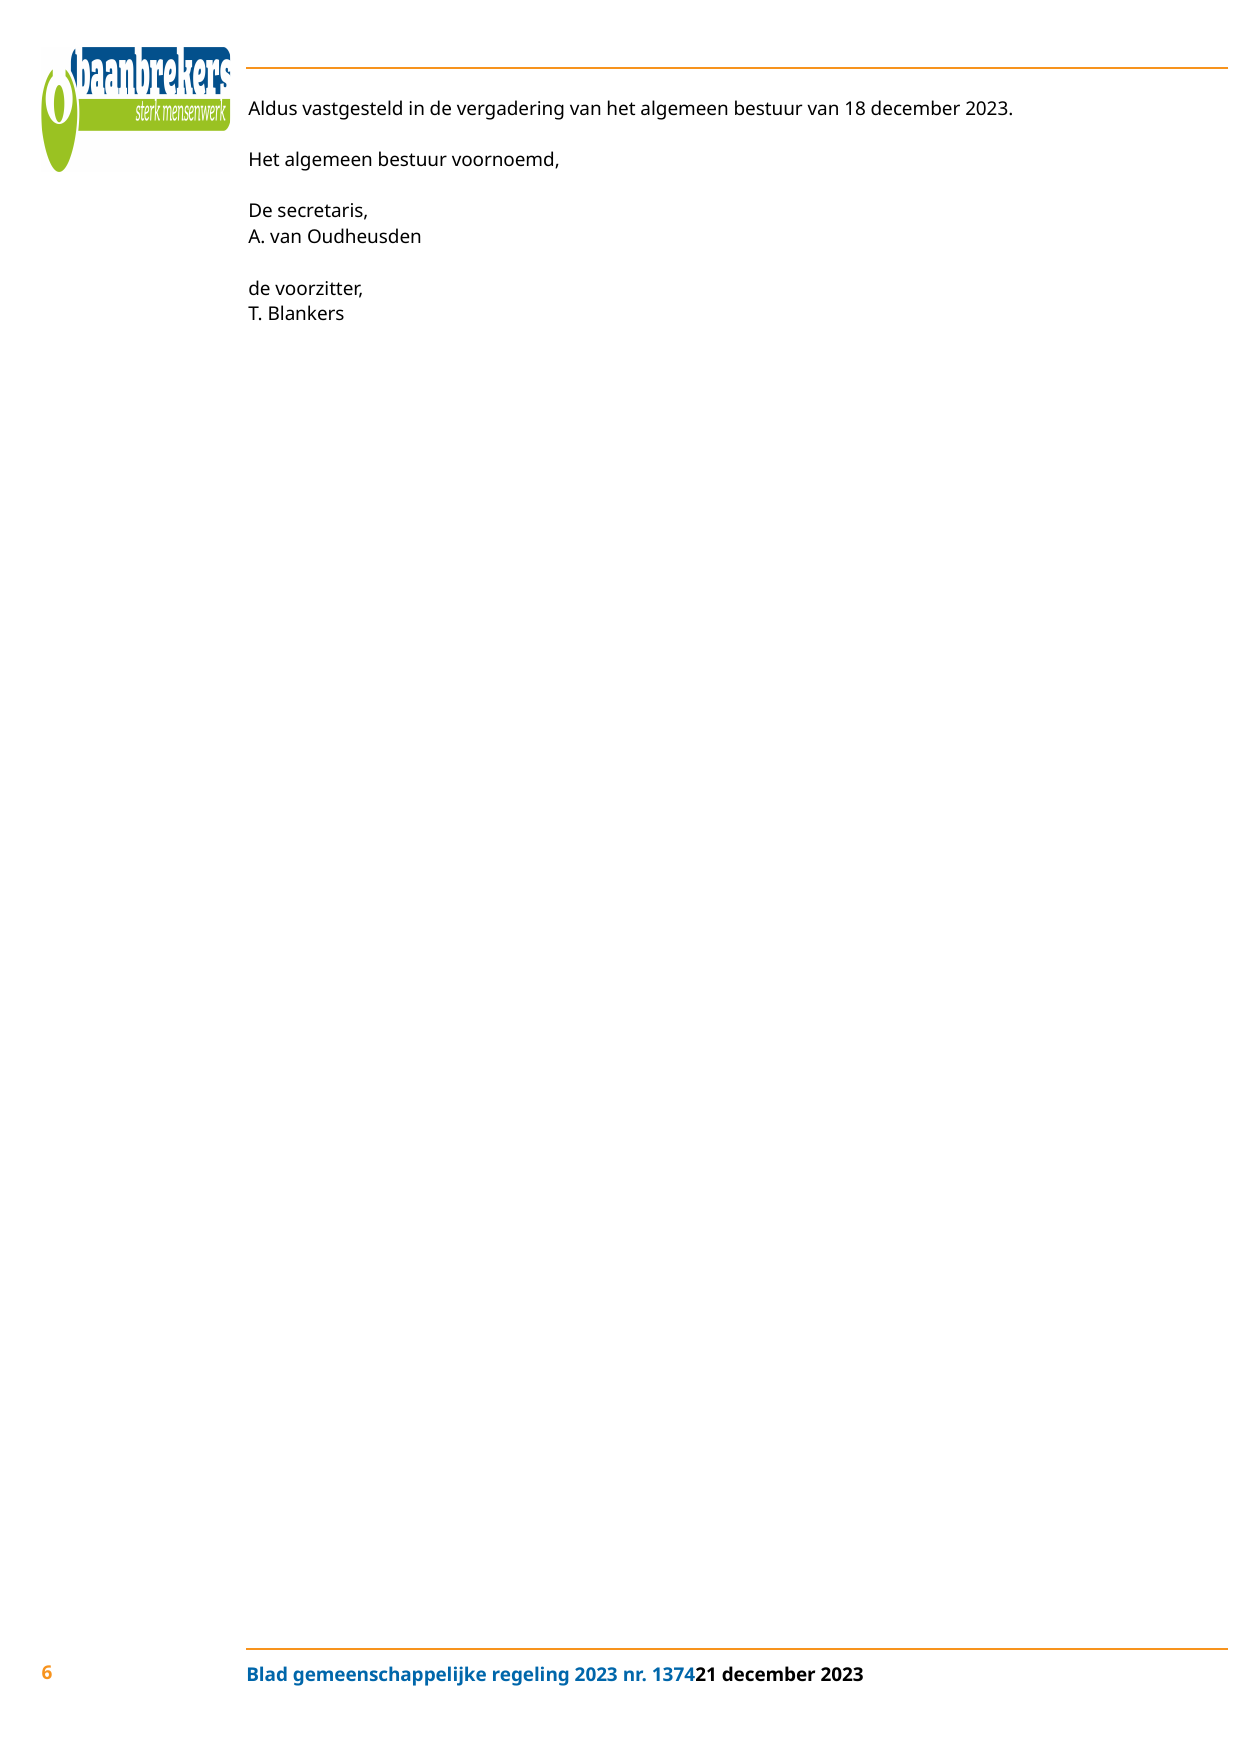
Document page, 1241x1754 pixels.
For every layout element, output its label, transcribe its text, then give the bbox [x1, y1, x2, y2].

text Aldus vastgesteld in de vergadering van het algemeen bestuur van 18 december 2023. [248, 95, 1152, 121]
text De secretaris, [248, 198, 1152, 223]
picture [41, 47, 231, 172]
text T. Blankers [248, 301, 1152, 326]
text Het algemeen bestuur voornoemd, [248, 146, 1152, 172]
text de voorzitter, [248, 275, 1152, 301]
text A. van Oudheusden [248, 223, 1152, 249]
